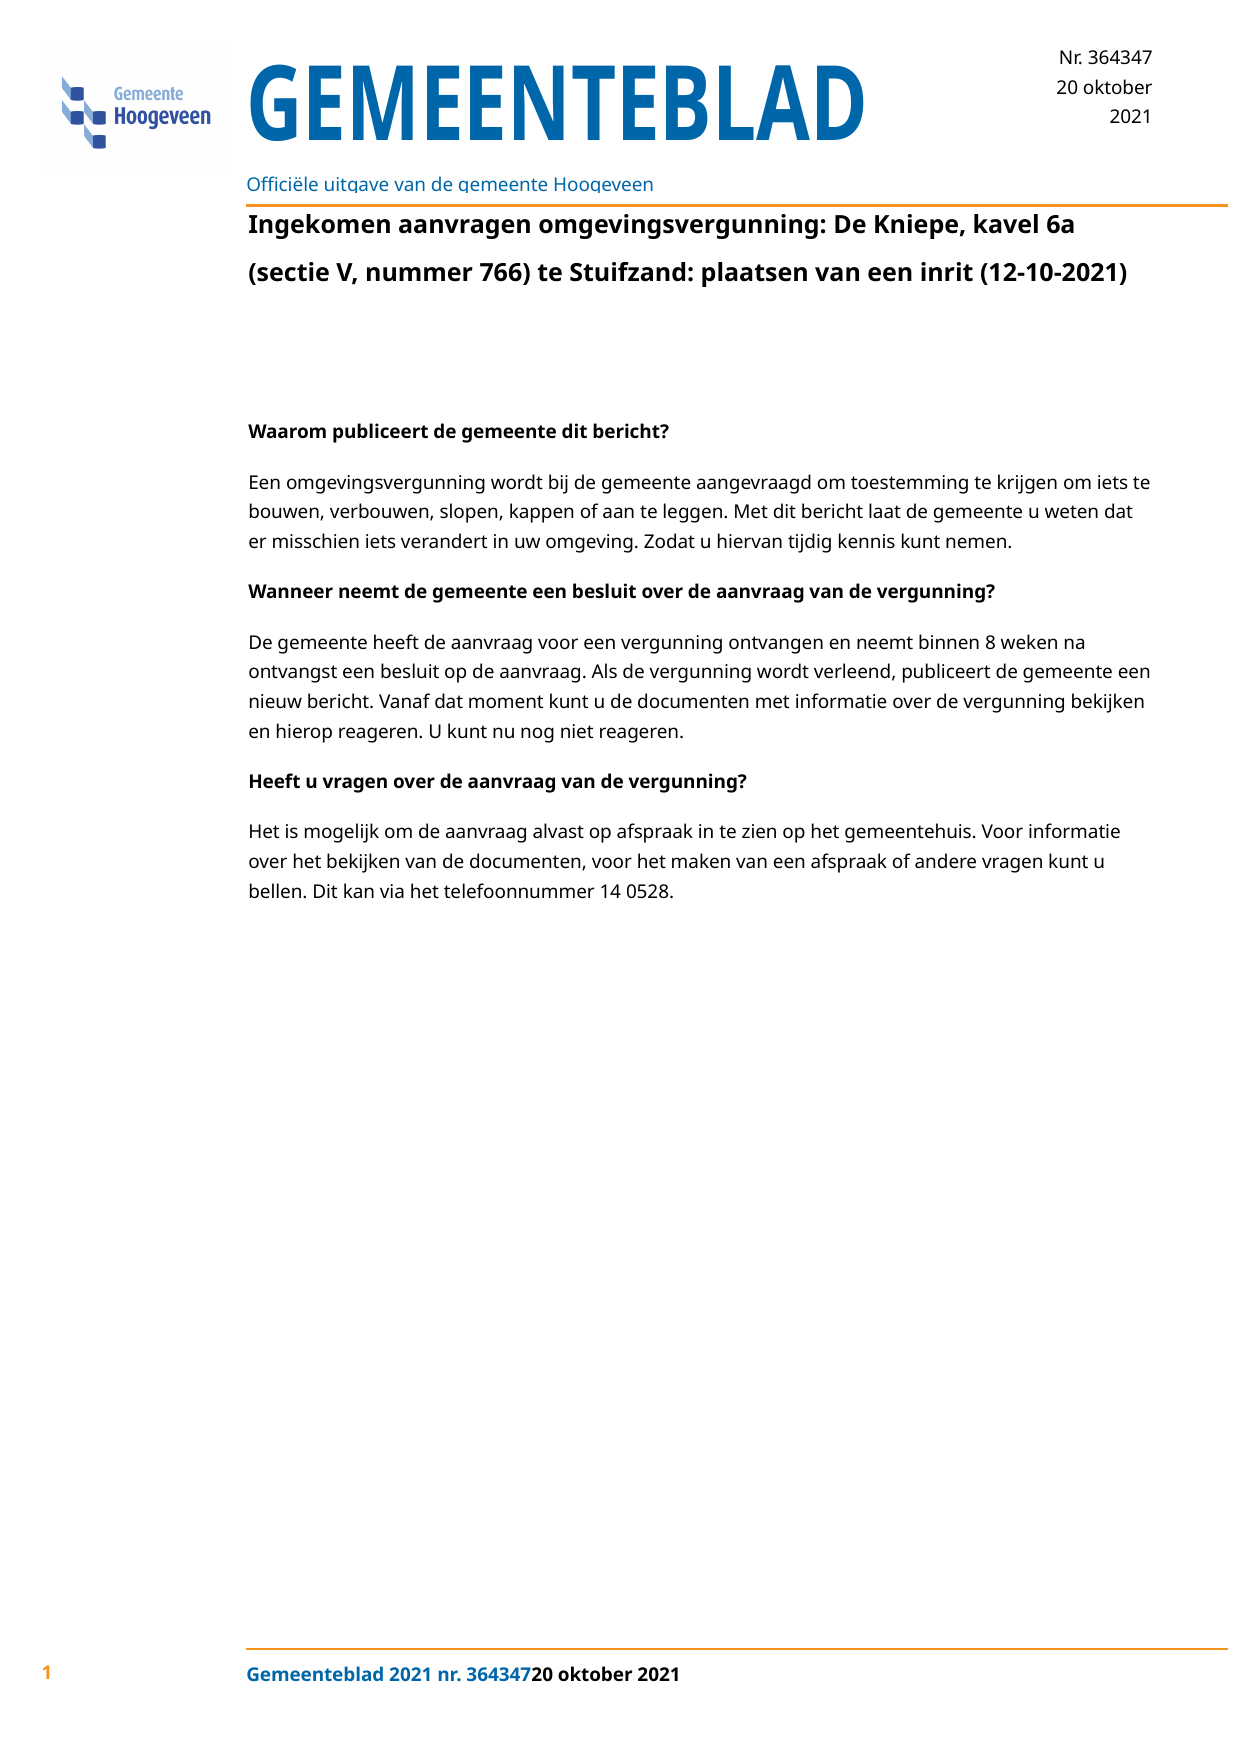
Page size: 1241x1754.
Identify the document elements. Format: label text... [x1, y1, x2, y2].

text Wanneer neemt de gemeente een besluit over de aanvraag van de vergunning? [248, 579, 1152, 604]
picture [41, 47, 231, 172]
text Een omgevingsvergunning wordt bij de gemeente aangevraagd om toestemming te krijgen om iets te bouwen, verbouwen, slopen, kappen of aan te leggen. Met dit bericht laat de gemeente u weten dat er misschien iets verandert in uw omgeving. Zodat u hiervan tijdig kennis kunt nemen. [248, 469, 1152, 554]
text Waarom publiceert de gemeente dit bericht? [248, 419, 1152, 444]
text De gemeente heeft de aanvraag voor een vergunning ontvangen en neemt binnen 8 weken na ontvangst een besluit op de aanvraag. Als de vergunning wordt verleend, publiceert de gemeente een nieuw bericht. Vanaf dat moment kunt u de documenten met informatie over de vergunning bekijken en hierop reageren. U kunt nu nog niet reageren. [248, 629, 1152, 744]
text Het is mogelijk om de aanvraag alvast op afspraak in te zien op het gemeentehuis. Voor informatie over het bekijken van de documenten, voor het maken van een afspraak of andere vragen kunt u bellen. Dit kan via het telefoonnummer 14 0528. [248, 819, 1152, 904]
text Heeft u vragen over de aanvraag van de vergunning? [248, 768, 1152, 794]
text Ingekomen aanvragen omgevingsvergunning: De Kniepe, kavel 6a (sectie V, nummer 766) te Stuifzand: plaatsen van een inrit (12-10-2021) [248, 207, 1152, 288]
